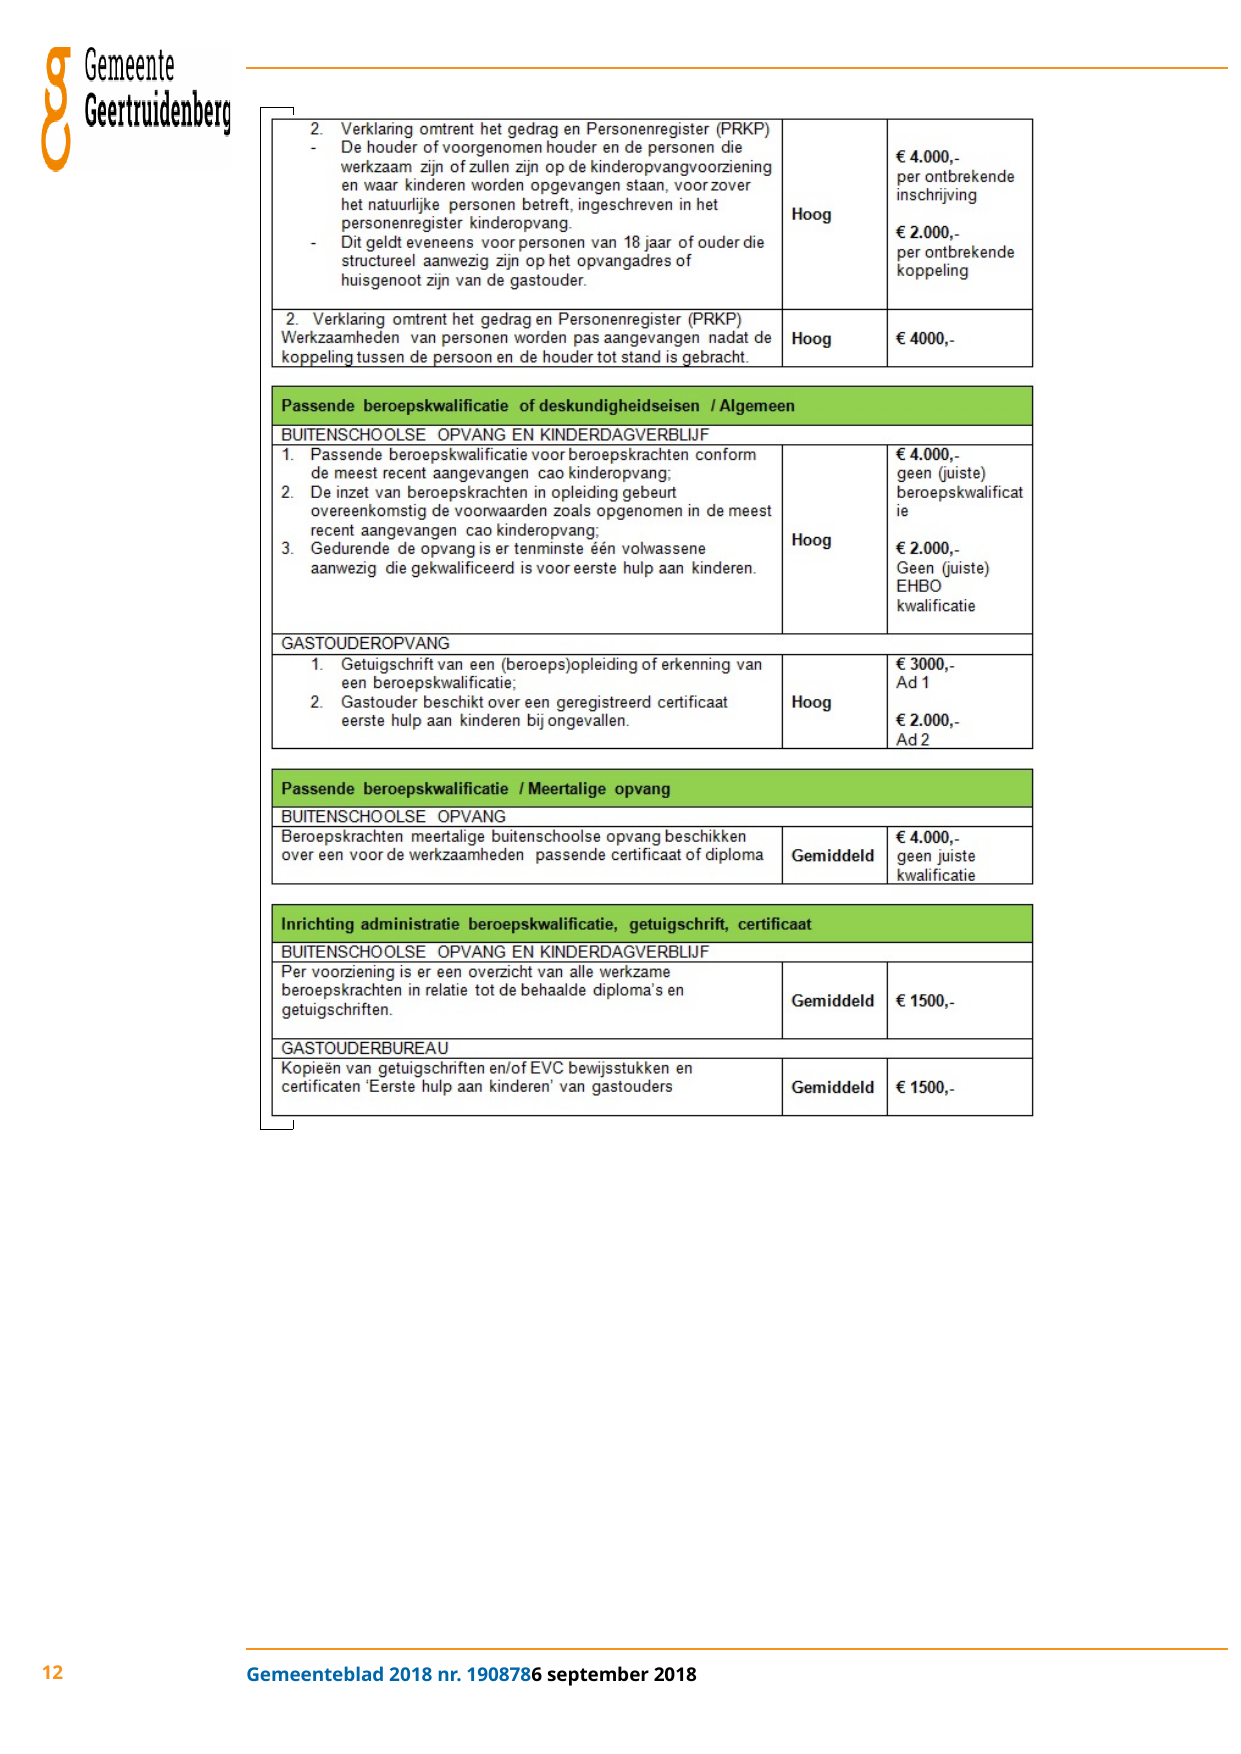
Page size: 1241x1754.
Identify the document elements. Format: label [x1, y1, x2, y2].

picture [268, 115, 1037, 1120]
picture [41, 47, 231, 172]
